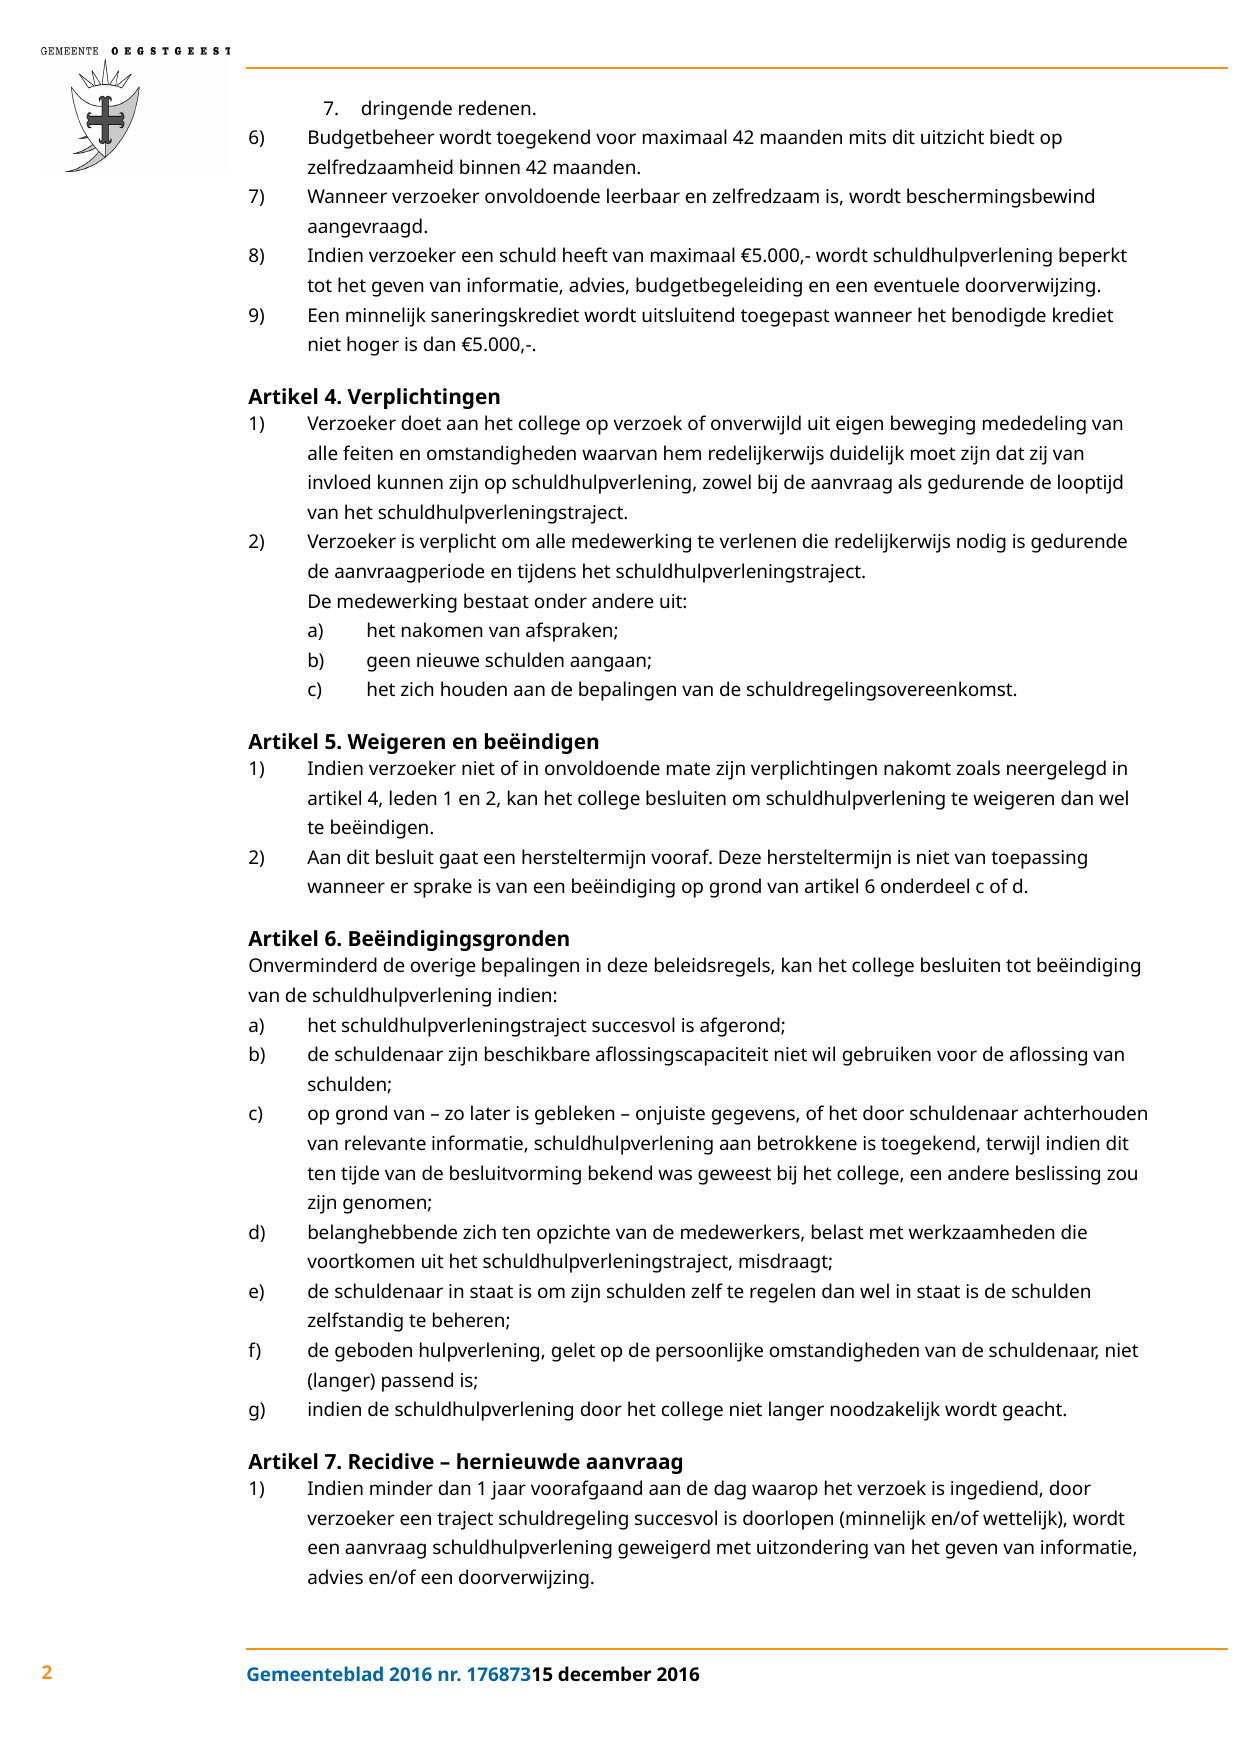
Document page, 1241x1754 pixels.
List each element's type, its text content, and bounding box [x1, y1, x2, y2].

list de schuldenaar in staat is om zijn schulden zelf te regelen dan wel in staat is de schulden zelfstandig te beheren; [248, 1278, 1152, 1333]
text Artikel 6. Beëindigingsgronden [248, 924, 1152, 953]
list geen nieuwe schulden aangaan; [307, 647, 1152, 673]
list De medewerking bestaat onder andere uit: [248, 588, 1152, 613]
list Indien verzoeker een schuld heeft van maximaal €5.000,- wordt schuldhulpverlening beperkt tot het geven van informatie, advies, budgetbegeleiding en een eventuele doorverwijzing. [248, 243, 1152, 298]
list de schuldenaar zijn beschikbare aflossingscapaciteit niet wil gebruiken voor de aflossing van schulden; [248, 1041, 1152, 1097]
list indien de schuldhulpverlening door het college niet langer noodzakelijk wordt geacht. [248, 1396, 1152, 1422]
list Aan dit besluit gaat een hersteltermijn vooraf. Deze hersteltermijn is niet van toepassing wanneer er sprake is van een beëindiging op grond van artikel 6 onderdeel c of d. [248, 844, 1152, 899]
list de geboden hulpverlening, gelet op de persoonlijke omstandigheden van de schuldenaar, niet (langer) passend is; [248, 1337, 1152, 1392]
list het zich houden aan de bepalingen van de schuldregelingsovereenkomst. [307, 677, 1152, 702]
text Artikel 7. Recidive – hernieuwde aanvraag [248, 1447, 1152, 1475]
list Een minnelijk saneringskrediet wordt uitsluitend toegepast wanneer het benodigde krediet niet hoger is dan €5.000,-. [248, 302, 1152, 357]
picture [41, 47, 231, 172]
list Indien verzoeker niet of in onvoldoende mate zijn verplichtingen nakomt zoals neergelegd in artikel 4, leden 1 en 2, kan het college besluiten om schuldhulpverlening te weigeren dan wel te beëindigen. [248, 755, 1152, 840]
list het nakomen van afspraken; [307, 617, 1152, 643]
list op grond van – zo later is gebleken – onjuiste gegevens, of het door schuldenaar achterhouden van relevante informatie, schuldhulpverlening aan betrokkene is toegekend, terwijl indien dit ten tijde van de besluitvorming bekend was geweest bij het college, een andere beslissing zou zijn genomen; [248, 1101, 1152, 1215]
text Onverminderd de overige bepalingen in deze beleidsregels, kan het college besluiten tot beëindiging van de schuldhulpverlening indien: [248, 953, 1152, 1008]
list Verzoeker doet aan het college op verzoek of onverwijld uit eigen beweging mededeling van alle feiten en omstandigheden waarvan hem redelijkerwijs duidelijk moet zijn dat zij van invloed kunnen zijn op schuldhulpverlening, zowel bij de aanvraag als gedurende de looptijd van het schuldhulpverleningstraject. [248, 410, 1152, 525]
text Artikel 4. Verplichtingen [248, 382, 1152, 410]
list belanghebbende zich ten opzichte van de medewerkers, belast met werkzaamheden die voortkomen uit het schuldhulpverleningstraject, misdraagt; [248, 1219, 1152, 1274]
list Budgetbeheer wordt toegekend voor maximaal 42 maanden mits dit uitzicht biedt op zelfredzaamheid binnen 42 maanden. [248, 124, 1152, 180]
list dringende redenen. [323, 95, 1152, 121]
list Wanneer verzoeker onvoldoende leerbaar en zelfredzaam is, wordt beschermingsbewind aangevraagd. [248, 183, 1152, 239]
list Indien minder dan 1 jaar voorafgaand aan de dag waarop het verzoek is ingediend, door verzoeker een traject schuldregeling succesvol is doorlopen (minnelijk en/of wettelijk), wordt een aanvraag schuldhulpverlening geweigerd met uitzondering van het geven van informatie, advies en/of een doorverwijzing. [248, 1475, 1152, 1590]
text Artikel 5. Weigeren en beëindigen [248, 727, 1152, 755]
list het schuldhulpverleningstraject succesvol is afgerond; [248, 1012, 1152, 1037]
list Verzoeker is verplicht om alle medewerking te verlenen die redelijkerwijs nodig is gedurende de aanvraagperiode en tijdens het schuldhulpverleningstraject. [248, 529, 1152, 584]
